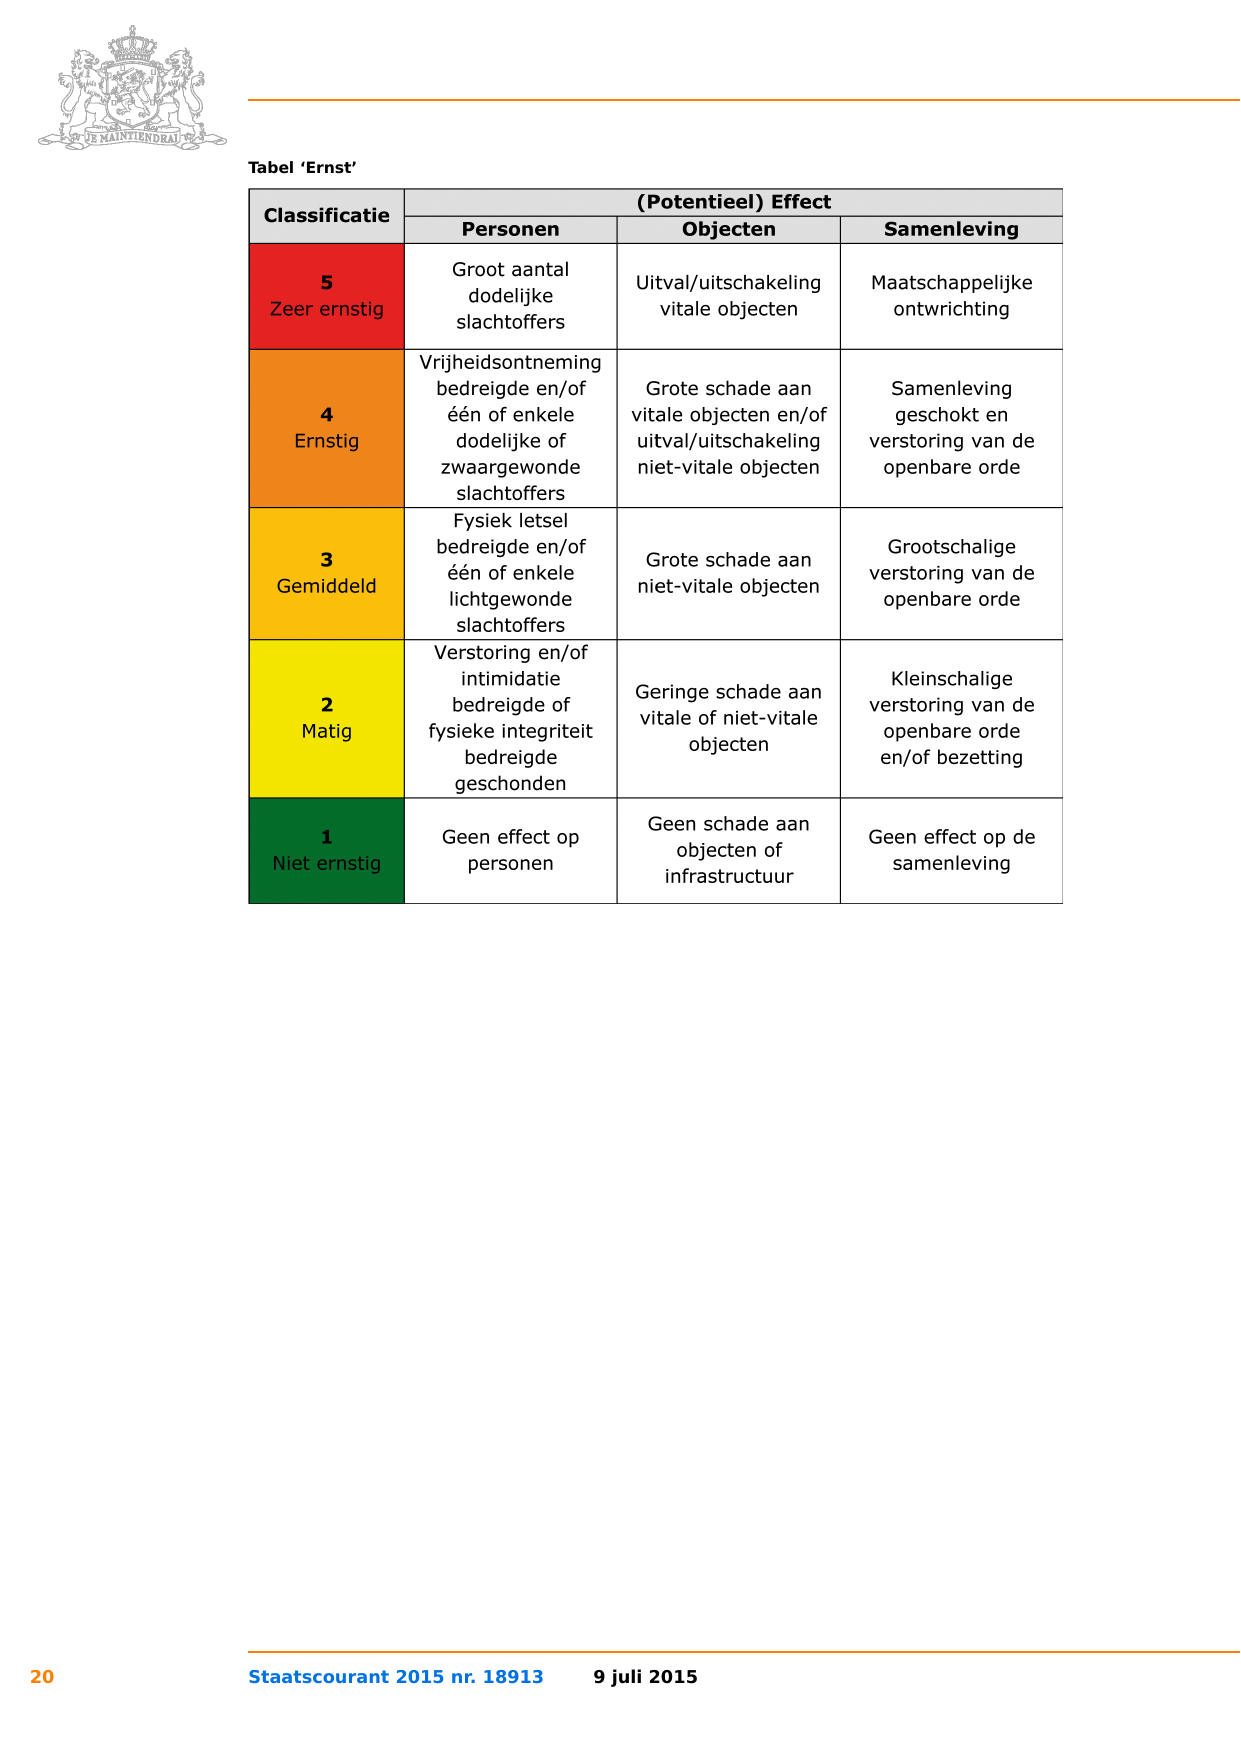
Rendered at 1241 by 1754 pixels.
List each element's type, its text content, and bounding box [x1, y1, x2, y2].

text Tabel ‘Ernst’ [248, 159, 1063, 177]
picture [38, 25, 227, 150]
picture [248, 188, 1063, 904]
